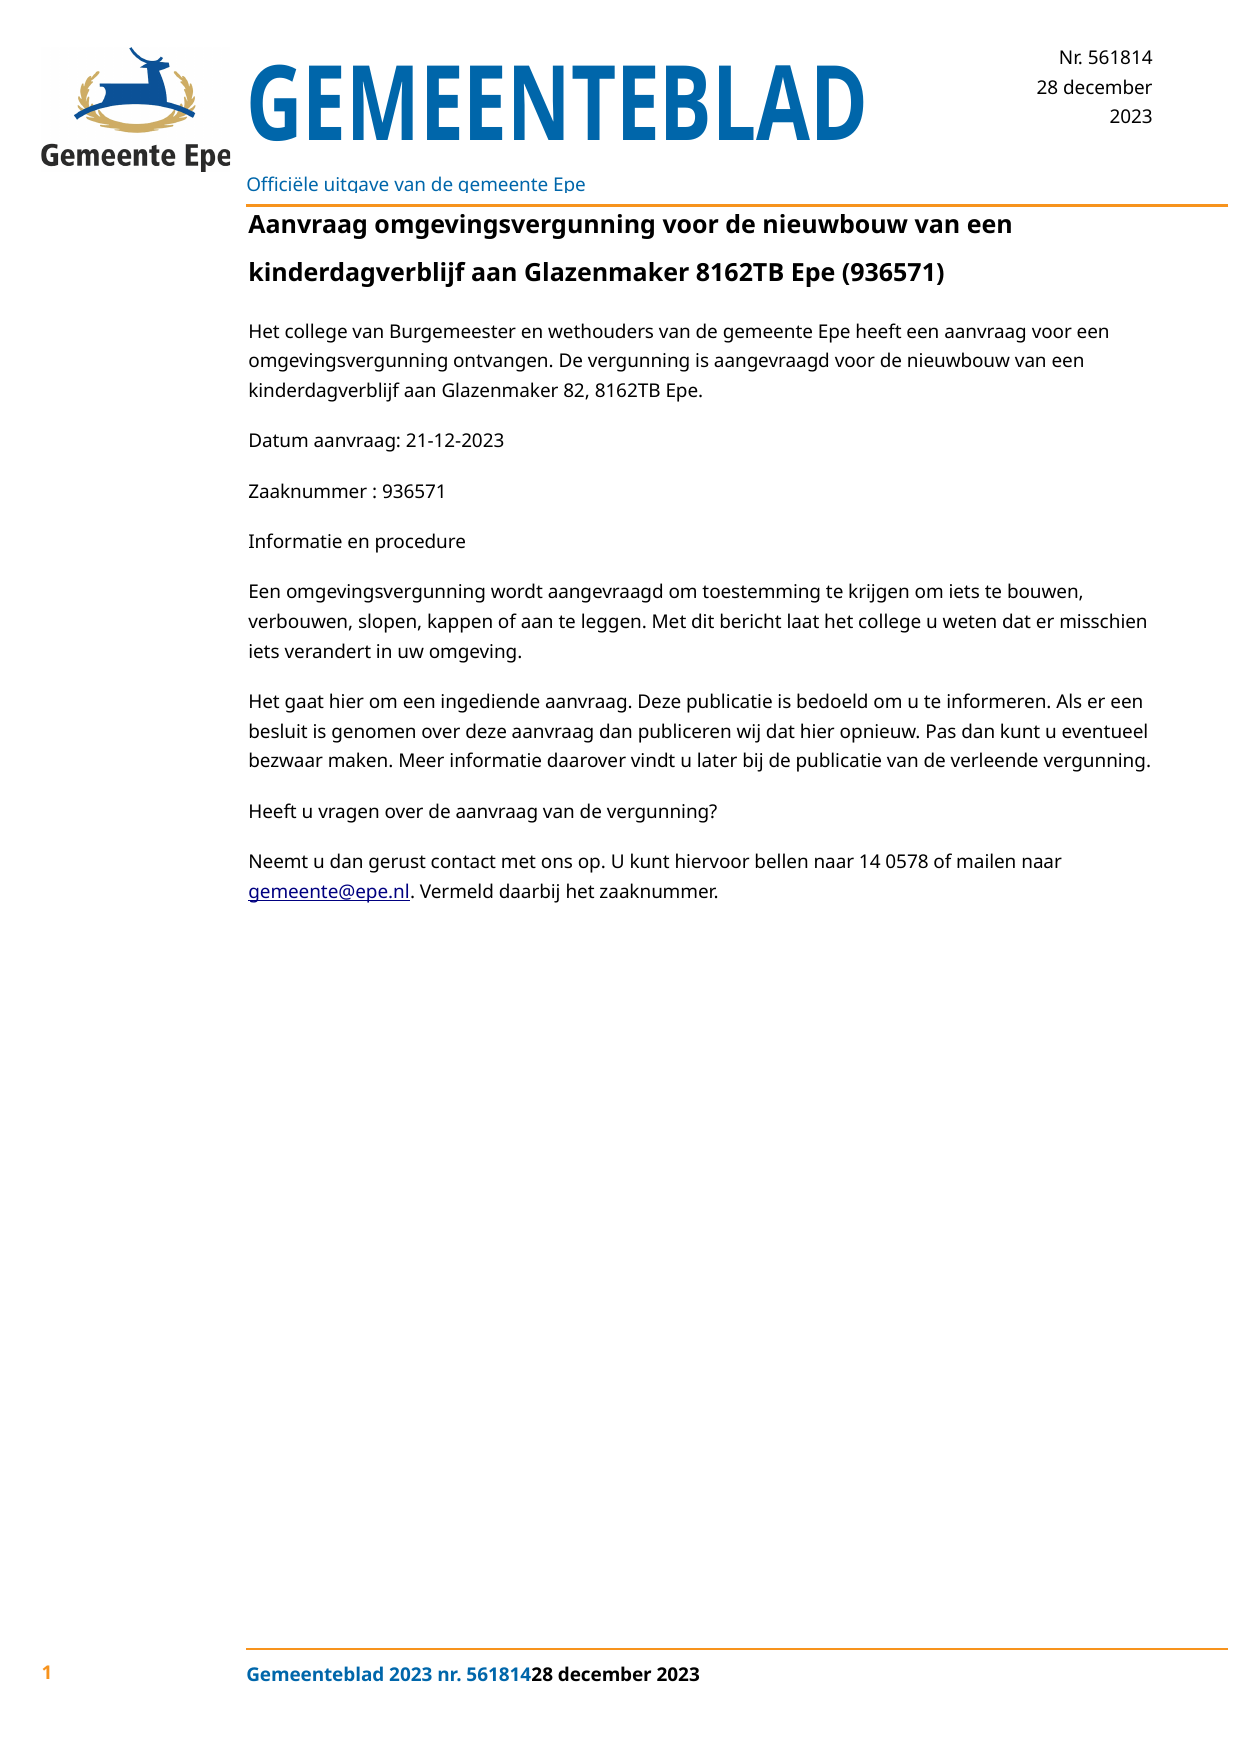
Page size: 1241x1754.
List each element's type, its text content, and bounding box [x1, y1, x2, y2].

text Het gaat hier om een ingediende aanvraag. Deze publicatie is bedoeld om u te informeren. Als er een besluit is genomen over deze aanvraag dan publiceren wij dat hier opnieuw. Pas dan kunt u eventueel bezwaar maken. Meer informatie daarover vindt u later bij de publicatie van de verleende vergunning. [248, 688, 1152, 773]
text Heeft u vragen over de aanvraag van de vergunning? [248, 798, 1152, 824]
text Het college van Burgemeester en wethouders van de gemeente Epe heeft een aanvraag voor een omgevingsvergunning ontvangen. De vergunning is aangevraagd voor de nieuwbouw van een kinderdagverblijf aan Glazenmaker 82, 8162TB Epe. [248, 318, 1152, 403]
text Zaaknummer : 936571 [248, 478, 1152, 504]
text Datum aanvraag: 21-12-2023 [248, 427, 1152, 453]
text Aanvraag omgevingsvergunning voor de nieuwbouw van een kinderdagverblijf aan Glazenmaker 8162TB Epe (936571) [248, 207, 1152, 288]
picture [41, 47, 231, 172]
text Neemt u dan gerust contact met ons op. U kunt hiervoor bellen naar 14 0578 of mailen naar gemeente@epe.nl. Vermeld daarbij het zaaknummer. [248, 848, 1152, 904]
text Informatie en procedure [248, 528, 1152, 554]
text Een omgevingsvergunning wordt aangevraagd om toestemming te krijgen om iets te bouwen, verbouwen, slopen, kappen of aan te leggen. Met dit bericht laat het college u weten dat er misschien iets verandert in uw omgeving. [248, 579, 1152, 664]
